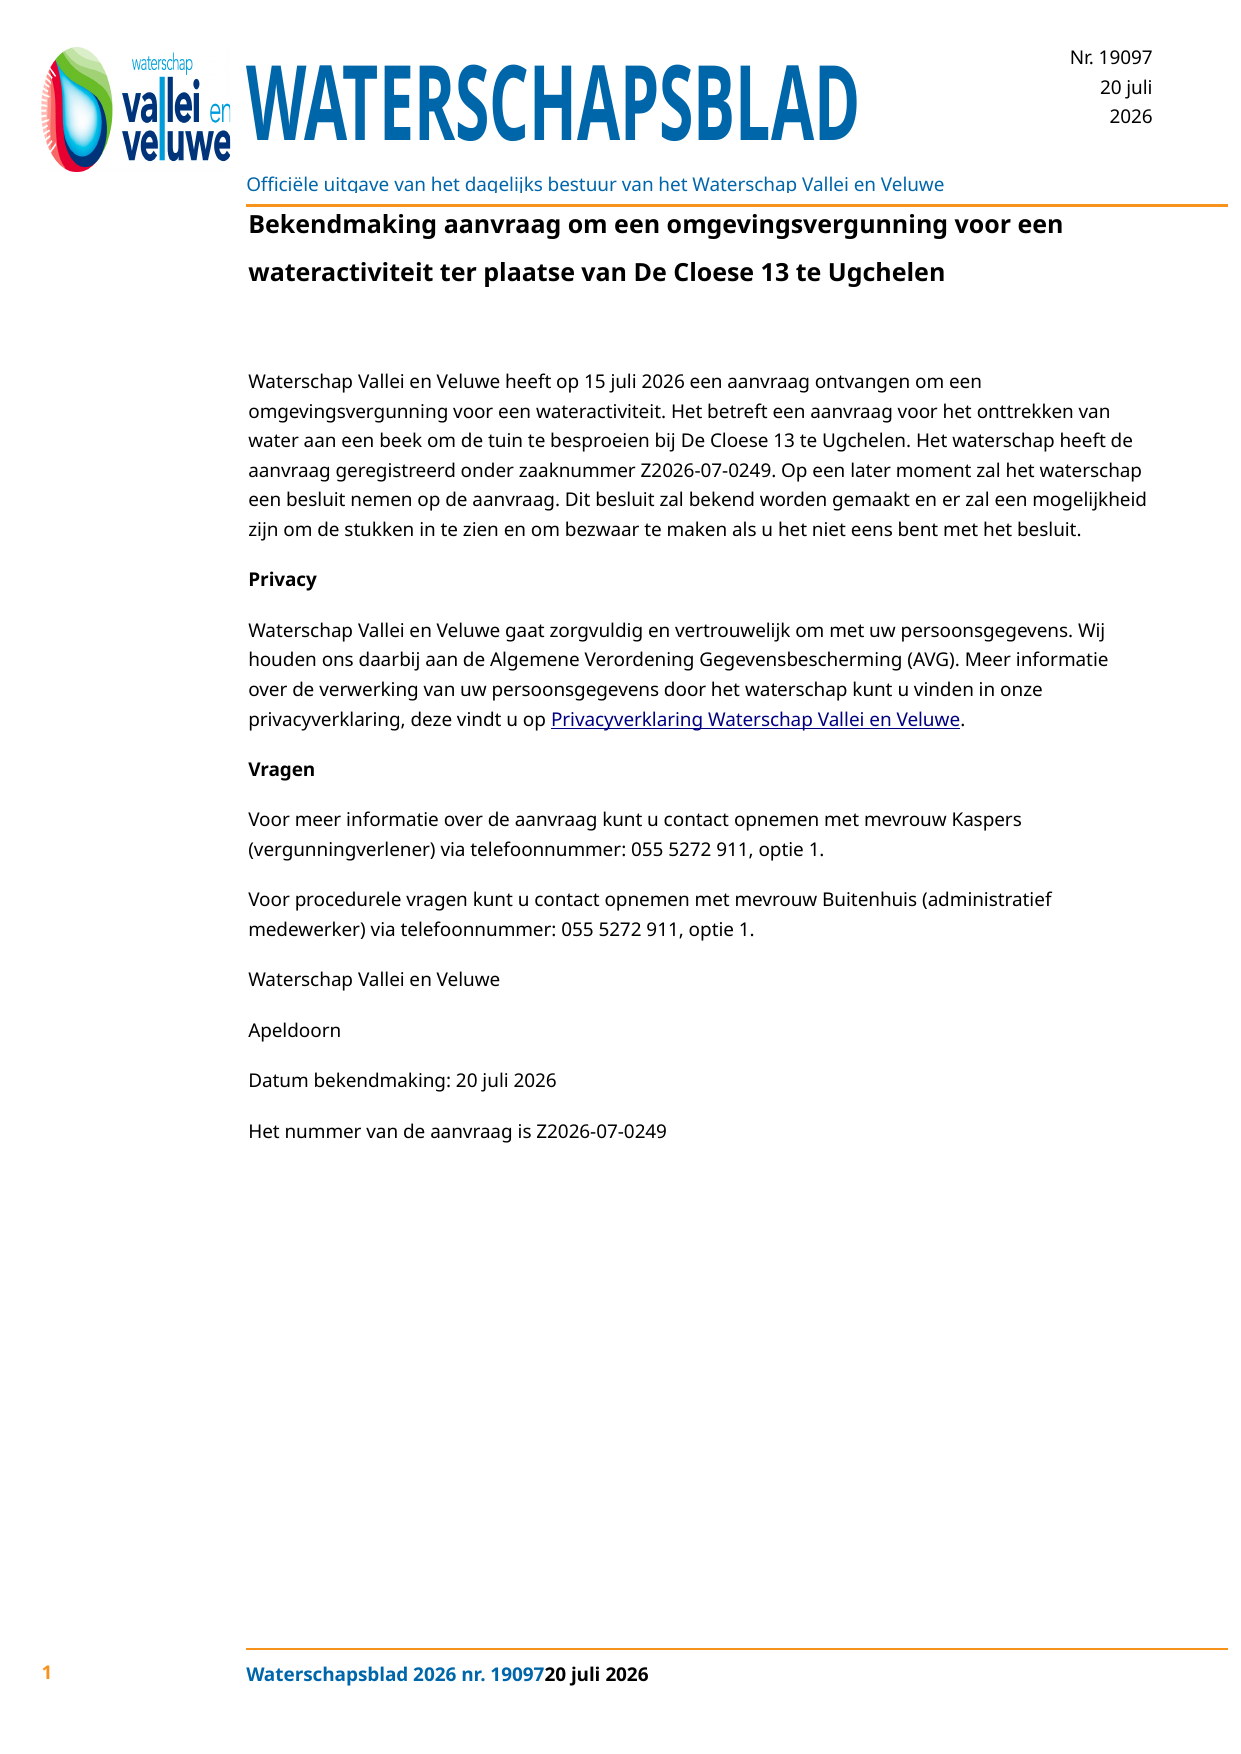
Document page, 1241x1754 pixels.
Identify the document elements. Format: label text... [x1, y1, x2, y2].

text Voor meer informatie over de aanvraag kunt u contact opnemen met mevrouw Kaspers (vergunningverlener) via telefoonnummer: 055 5272 911, optie 1. [248, 807, 1152, 862]
text Datum bekendmaking: 20 juli 2026 [248, 1067, 1152, 1093]
picture [41, 47, 231, 172]
text Voor procedurele vragen kunt u contact opnemen met mevrouw Buitenhuis (administratief medewerker) via telefoonnummer: 055 5272 911, optie 1. [248, 887, 1152, 942]
text Waterschap Vallei en Veluwe [248, 967, 1152, 992]
text Het nummer van de aanvraag is Z2026-07-0249 [248, 1118, 1152, 1144]
text Apeldoorn [248, 1017, 1152, 1043]
text Waterschap Vallei en Veluwe heeft op 15 juli 2026 een aanvraag ontvangen om een omgevingsvergunning voor een wateractiviteit. Het betreft een aanvraag voor het onttrekken van water aan een beek om de tuin te besproeien bij De Cloese 13 te Ugchelen. Het waterschap heeft de aanvraag geregistreerd onder zaaknummer Z2026-07-0249. Op een later moment zal het waterschap een besluit nemen op de aanvraag. Dit besluit zal bekend worden gemaakt en er zal een mogelijkheid zijn om de stukken in te zien en om bezwaar te maken als u het niet eens bent met het besluit. [248, 368, 1152, 542]
text Vragen [248, 756, 1152, 782]
text Bekendmaking aanvraag om een omgevingsvergunning voor een wateractiviteit ter plaatse van De Cloese 13 te Ugchelen [248, 207, 1152, 288]
text Privacy [248, 567, 1152, 592]
text Waterschap Vallei en Veluwe gaat zorgvuldig en vertrouwelijk om met uw persoonsgegevens. Wij houden ons daarbij aan de Algemene Verordening Gegevensbescherming (AVG). Meer informatie over de verwerking van uw persoonsgegevens door het waterschap kunt u vinden in onze privacyverklaring, deze vindt u op Privacyverklaring Waterschap Vallei en Veluwe. [248, 617, 1152, 732]
